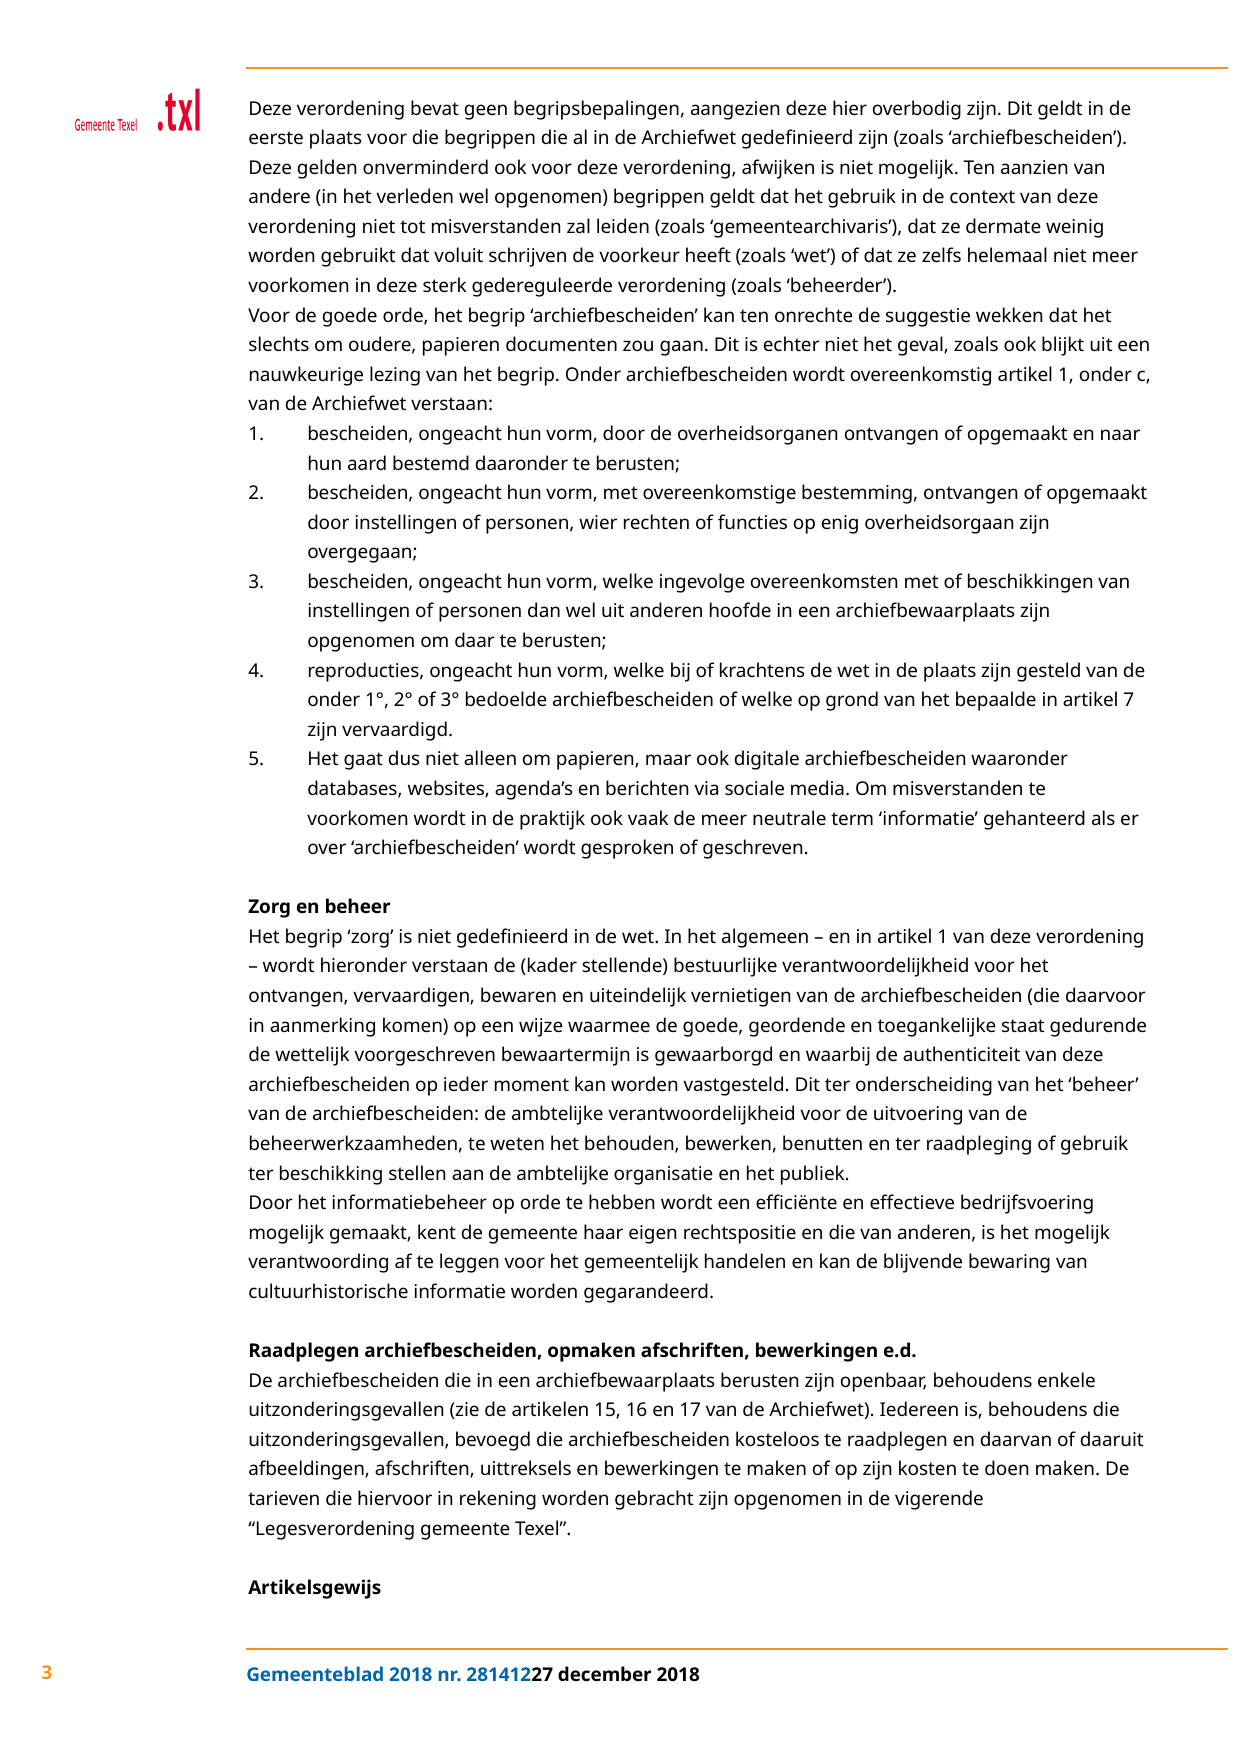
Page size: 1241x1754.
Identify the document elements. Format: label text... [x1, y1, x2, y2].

list bescheiden, ongeacht hun vorm, met overeenkomstige bestemming, ontvangen of opgemaakt door instellingen of personen, wier rechten of functies op enig overheidsorgaan zijn overgegaan; [248, 479, 1152, 564]
text Het begrip ‘zorg’ is niet gedefinieerd in de wet. In het algemeen – en in artikel 1 van deze verordening – wordt hieronder verstaan de (kader stellende) bestuurlijke verantwoordelijkheid voor het ontvangen, vervaardigen, bewaren en uiteindelijk vernietigen van de archiefbescheiden (die daarvoor in aanmerking komen) op een wijze waarmee de goede, geordende en toegankelijke staat gedurende de wettelijk voorgeschreven bewaartermijn is gewaarborgd en waarbij de authenticiteit van deze archiefbescheiden op ieder moment kan worden vastgesteld. Dit ter onderscheiding van het ‘beheer’ van de archiefbescheiden: de ambtelijke verantwoordelijkheid voor de uitvoering van de beheerwerkzaamheden, te weten het behouden, bewerken, benutten en ter raadpleging of gebruik ter beschikking stellen aan de ambtelijke organisatie en het publiek. [248, 923, 1152, 1186]
text Zorg en beheer [248, 893, 1152, 919]
list bescheiden, ongeacht hun vorm, door de overheidsorganen ontvangen of opgemaakt en naar hun aard bestemd daaronder te berusten; [248, 420, 1152, 476]
text Door het informatiebeheer op orde te hebben wordt een efficiënte en effectieve bedrijfsvoering mogelijk gemaakt, kent de gemeente haar eigen rechtspositie en die van anderen, is het mogelijk verantwoording af te leggen voor het gemeentelijk handelen en kan de blijvende bewaring van cultuurhistorische informatie worden gegarandeerd. [248, 1189, 1152, 1304]
list Het gaat dus niet alleen om papieren, maar ook digitale archiefbescheiden waaronder databases, websites, agenda’s en berichten via sociale media. Om misverstanden te voorkomen wordt in de praktijk ook vaak de meer neutrale term ‘informatie’ gehanteerd als er over ‘archiefbescheiden’ wordt gesproken of geschreven. [248, 746, 1152, 860]
list reproducties, ongeacht hun vorm, welke bij of krachtens de wet in de plaats zijn gesteld van de onder 1°, 2° of 3° bedoelde archiefbescheiden of welke op grond van het bepaalde in artikel 7 zijn vervaardigd. [248, 657, 1152, 742]
text Raadplegen archiefbescheiden, opmaken afschriften, bewerkingen e.d. [248, 1337, 1152, 1363]
list bescheiden, ongeacht hun vorm, welke ingevolge overeenkomsten met of beschikkingen van instellingen of personen dan wel uit anderen hoofde in een archiefbewaarplaats zijn opgenomen om daar te berusten; [248, 568, 1152, 653]
text De archiefbescheiden die in een archiefbewaarplaats berusten zijn openbaar, behoudens enkele uitzonderingsgevallen (zie de artikelen 15, 16 en 17 van de Archiefwet). Iedereen is, behoudens die uitzonderingsgevallen, bevoegd die archiefbescheiden kosteloos te raadplegen en daarvan of daaruit afbeeldingen, afschriften, uittreksels en bewerkingen te maken of op zijn kosten te doen maken. De tarieven die hiervoor in rekening worden gebracht zijn opgenomen in de vigerende “Legesverordening gemeente Texel”. [248, 1367, 1152, 1541]
text Deze verordening bevat geen begripsbepalingen, aangezien deze hier overbodig zijn. Dit geldt in de eerste plaats voor die begrippen die al in de Archiefwet gedefinieerd zijn (zoals ‘archiefbescheiden’). Deze gelden onverminderd ook voor deze verordening, afwijken is niet mogelijk. Ten aanzien van andere (in het verleden wel opgenomen) begrippen geldt dat het gebruik in de context van deze verordening niet tot misverstanden zal leiden (zoals ‘gemeentearchivaris’), dat ze dermate weinig worden gebruikt dat voluit schrijven de voorkeur heeft (zoals ‘wet’) of dat ze zelfs helemaal niet meer voorkomen in deze sterk gedereguleerde verordening (zoals ‘beheerder’). [248, 95, 1152, 298]
text Voor de goede orde, het begrip ‘archiefbescheiden’ kan ten onrechte de suggestie wekken dat het slechts om oudere, papieren documenten zou gaan. Dit is echter niet het geval, zoals ook blijkt uit een nauwkeurige lezing van het begrip. Onder archiefbescheiden wordt overeenkomstig artikel 1, onder c, van de Archiefwet verstaan: [248, 302, 1152, 416]
text Artikelsgewijs [248, 1574, 1152, 1600]
picture [41, 47, 231, 172]
